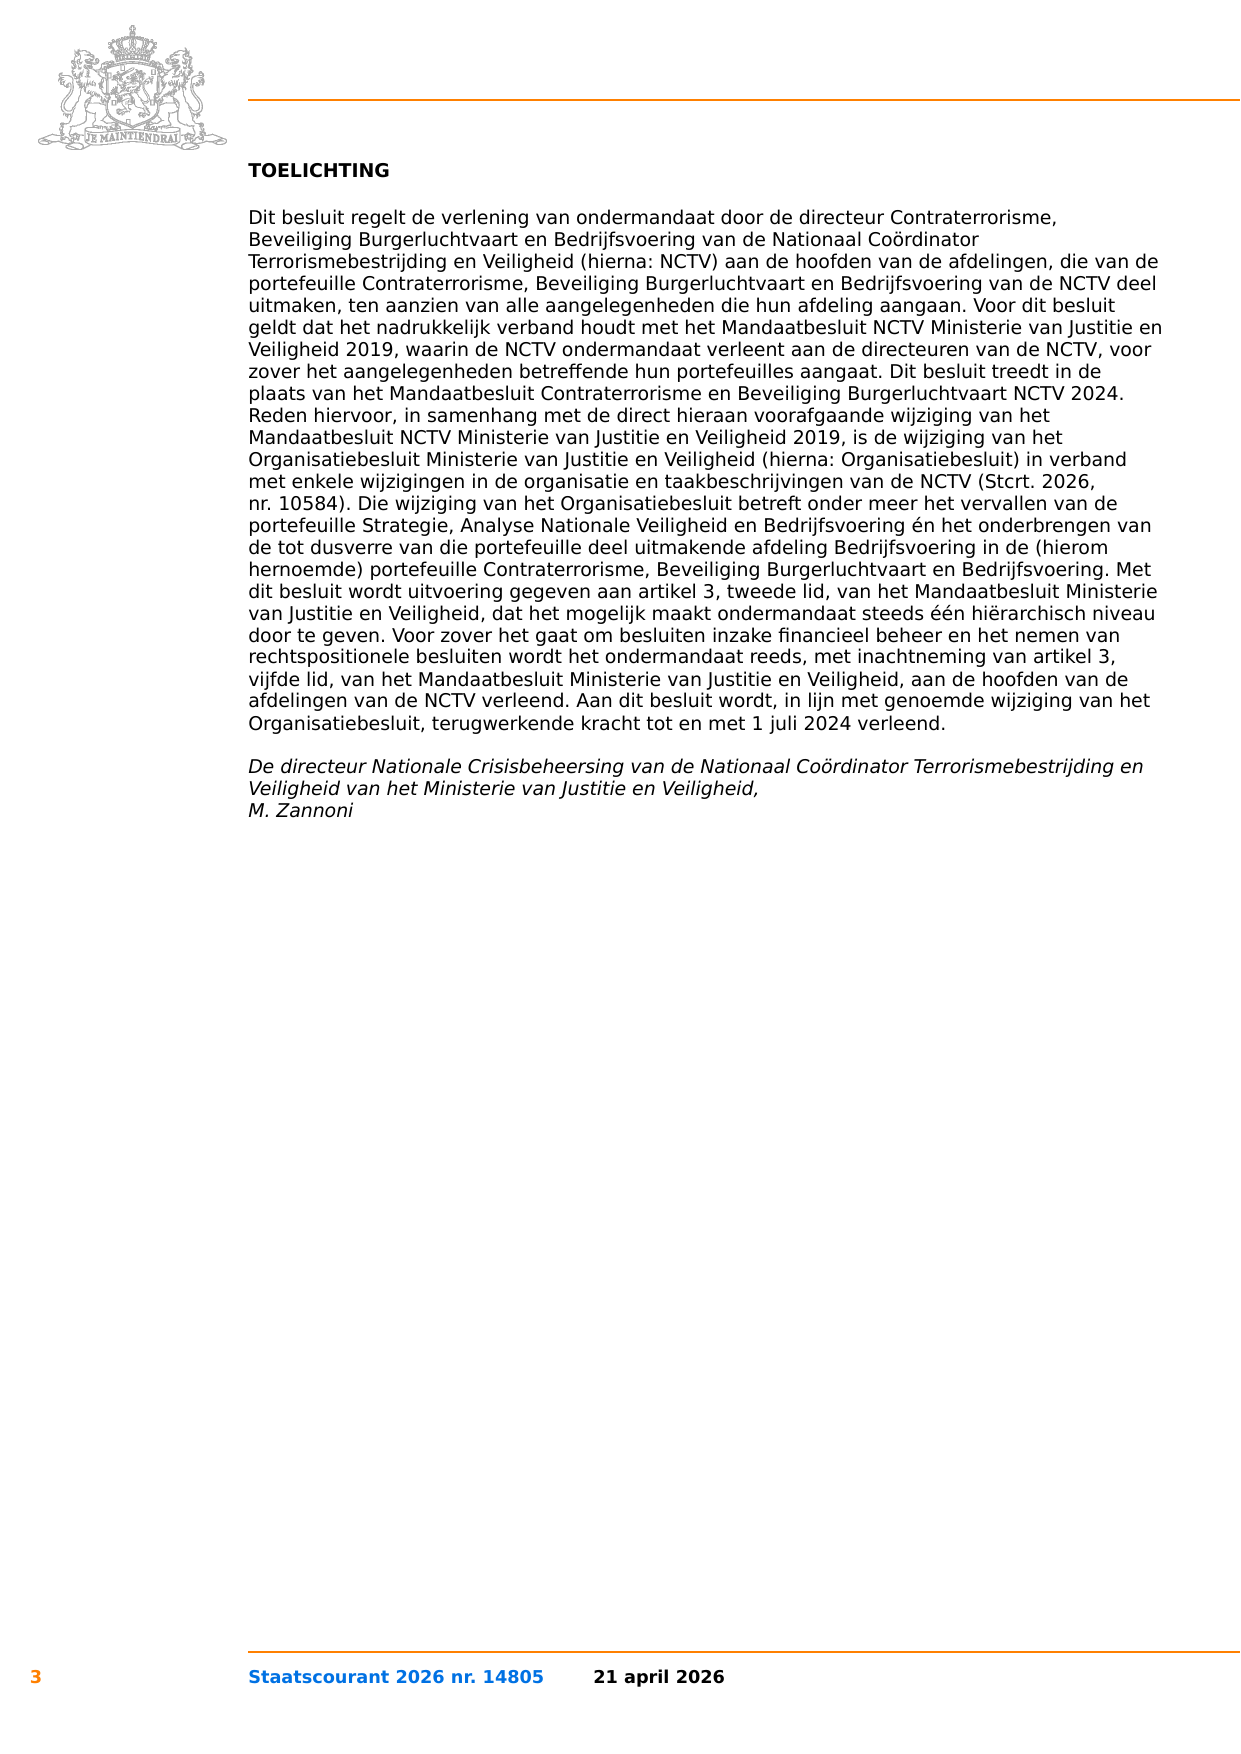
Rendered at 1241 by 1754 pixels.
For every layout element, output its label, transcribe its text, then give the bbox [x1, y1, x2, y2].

text Dit besluit regelt de verlening van ondermandaat door de directeur Contraterrorisme, Beveiliging Burgerluchtvaart en Bedrijfsvoering van de Nationaal Coördinator Terrorismebestrijding en Veiligheid (hierna: NCTV) aan de hoofden van de afdelingen, die van de portefeuille Contraterrorisme, Beveiliging Burgerluchtvaart en Bedrijfsvoering van de NCTV deel uitmaken, ten aanzien van alle aangelegenheden die hun afdeling aangaan. Voor dit besluit geldt dat het nadrukkelijk verband houdt met het Mandaatbesluit NCTV Ministerie van Justitie en Veiligheid 2019, waarin de NCTV ondermandaat verleent aan de directeuren van de NCTV, voor zover het aangelegenheden betreffende hun portefeuilles aangaat. Dit besluit treedt in de plaats van het Mandaatbesluit Contraterrorisme en Beveiliging Burgerluchtvaart NCTV 2024. Reden hiervoor, in samenhang met de direct hieraan voorafgaande wijziging van het Mandaatbesluit NCTV Ministerie van Justitie en Veiligheid 2019, is de wijziging van het Organisatiebesluit Ministerie van Justitie en Veiligheid (hierna: Organisatiebesluit) in verband met enkele wijzigingen in de organisatie en taakbeschrijvingen van de NCTV (Stcrt. 2026, nr. 10584). Die wijziging van het Organisatiebesluit betreft onder meer het vervallen van de portefeuille Strategie, Analyse Nationale Veiligheid en Bedrijfsvoering én het onderbrengen van de tot dusverre van die portefeuille deel uitmakende afdeling Bedrijfsvoering in de (hierom hernoemde) portefeuille Contraterrorisme, Beveiliging Burgerluchtvaart en Bedrijfsvoering. Met dit besluit wordt uitvoering gegeven aan artikel 3, tweede lid, van het Mandaatbesluit Ministerie van Justitie en Veiligheid, dat het mogelijk maakt ondermandaat steeds één hiërarchisch niveau door te geven. Voor zover het gaat om besluiten inzake financieel beheer en het nemen van rechtspositionele besluiten wordt het ondermandaat reeds, met inachtneming van artikel 3, vijfde lid, van het Mandaatbesluit Ministerie van Justitie en Veiligheid, aan de hoofden van de afdelingen van de NCTV verleend. Aan dit besluit wordt, in lijn met genoemde wijziging van het Organisatiebesluit, terugwerkende kracht tot en met 1 juli 2024 verleend. [248, 207, 1163, 734]
picture [38, 25, 227, 150]
text De directeur Nationale Crisisbeheersing van de Nationaal Coördinator Terrorismebestrijding en Veiligheid van het Ministerie van Justitie en Veiligheid, M. Zannoni [248, 756, 1163, 822]
subtitle TOELICHTING [248, 160, 1163, 182]
